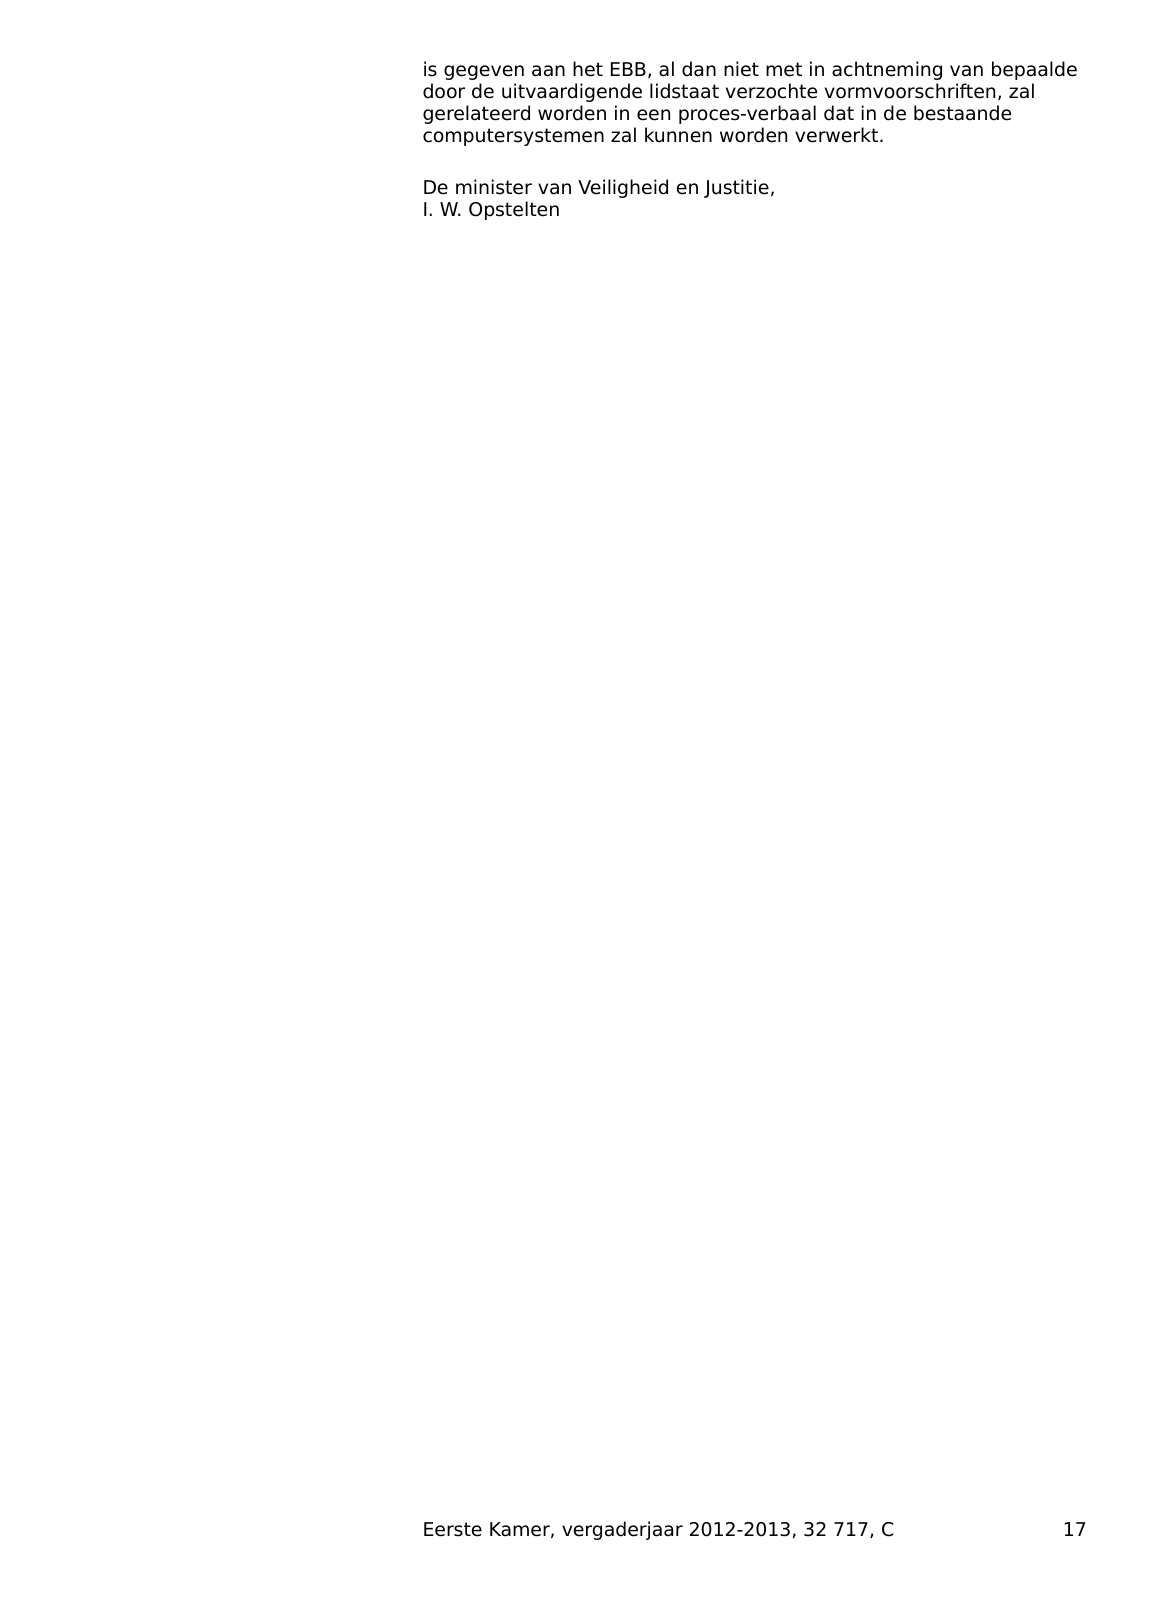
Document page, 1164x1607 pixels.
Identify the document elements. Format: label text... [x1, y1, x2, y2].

text De minister van Veiligheid en Justitie, I. W. Opstelten [422, 177, 1087, 221]
text is gegeven aan het EBB, al dan niet met in achtneming van bepaalde door de uitvaardigende lidstaat verzochte vormvoorschriften, zal gerelateerd worden in een proces-verbaal dat in de bestaande computersystemen zal kunnen worden verwerkt. [422, 59, 1087, 147]
